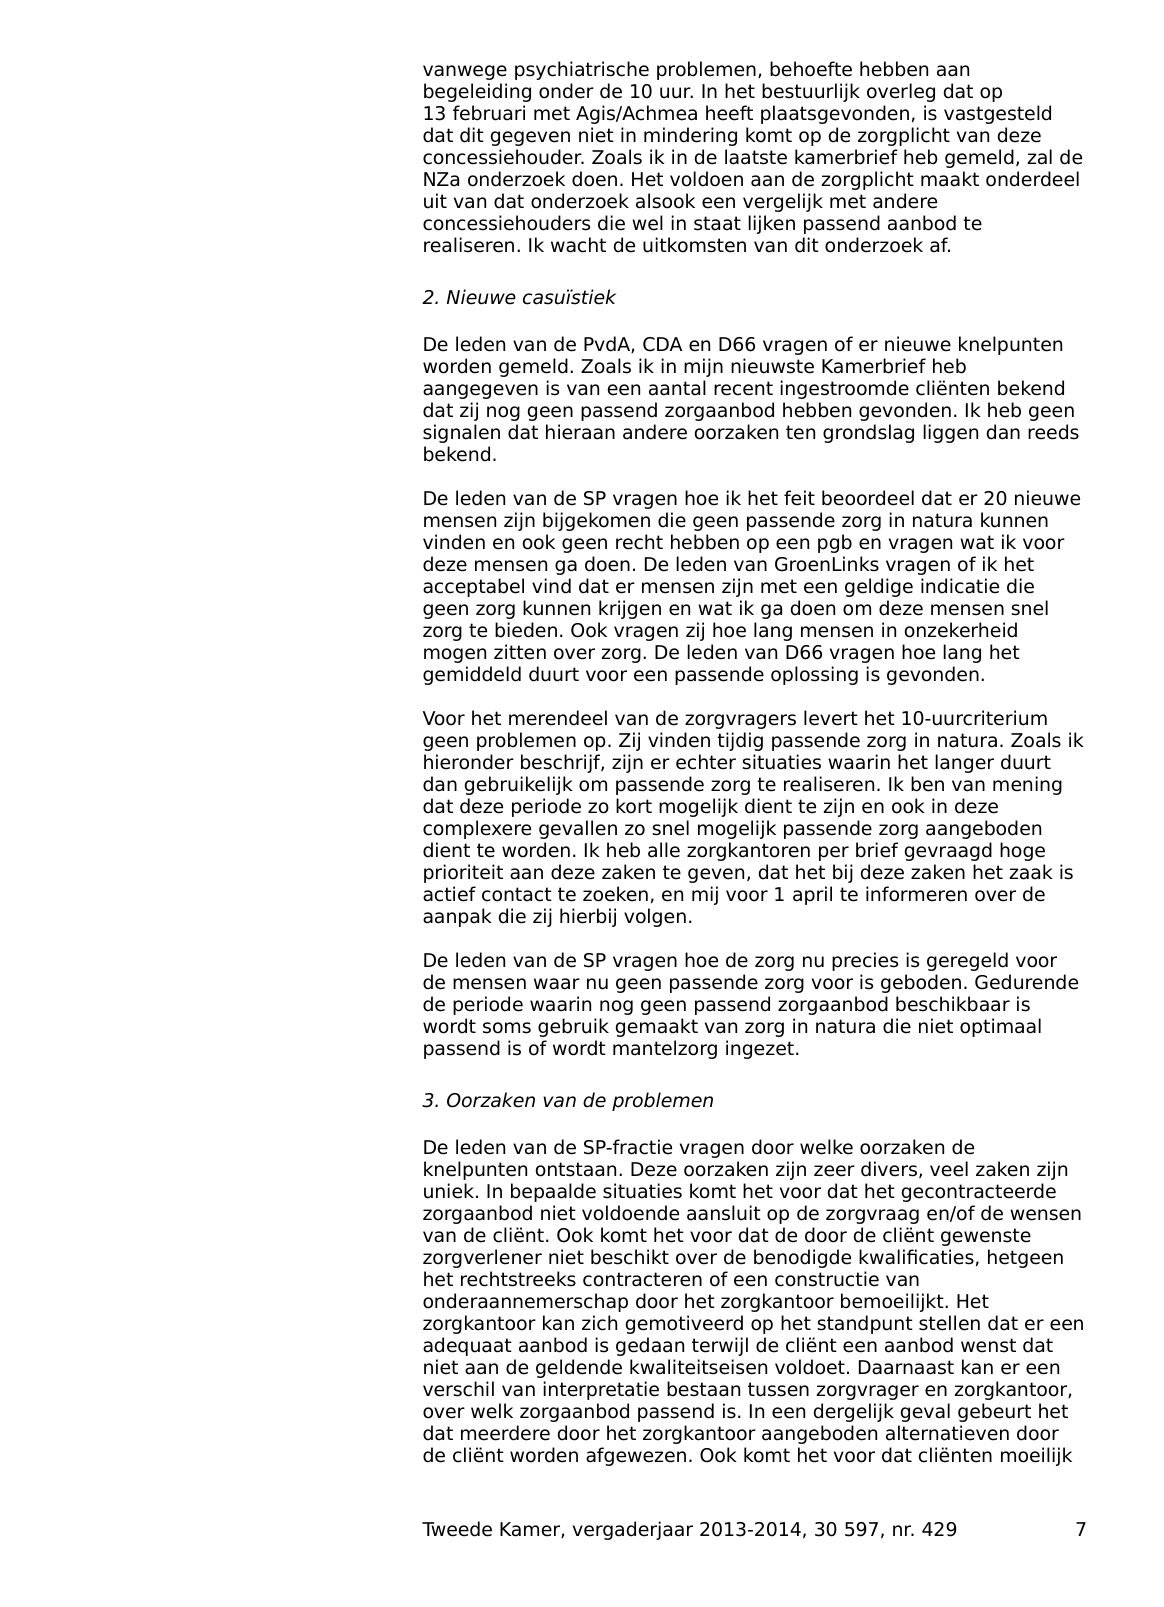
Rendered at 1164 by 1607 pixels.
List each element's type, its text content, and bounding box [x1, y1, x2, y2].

text vanwege psychiatrische problemen, behoefte hebben aan begeleiding onder de 10 uur. In het bestuurlijk overleg dat op 13 februari met Agis/Achmea heeft plaatsgevonden, is vastgesteld dat dit gegeven niet in mindering komt op de zorgplicht van deze concessiehouder. Zoals ik in de laatste kamerbrief heb gemeld, zal de NZa onderzoek doen. Het voldoen aan de zorgplicht maakt onderdeel uit van dat onderzoek alsook een vergelijk met andere concessiehouders die wel in staat lijken passend aanbod te realiseren. Ik wacht de uitkomsten van dit onderzoek af. [422, 59, 1087, 257]
text De leden van de SP vragen hoe de zorg nu precies is geregeld voor de mensen waar nu geen passende zorg voor is geboden. Gedurende de periode waarin nog geen passend zorgaanbod beschikbaar is wordt soms gebruik gemaakt van zorg in natura die niet optimaal passend is of wordt mantelzorg ingezet. [422, 950, 1087, 1060]
text De leden van de SP-fractie vragen door welke oorzaken de knelpunten ontstaan. Deze oorzaken zijn zeer divers, veel zaken zijn uniek. In bepaalde situaties komt het voor dat het gecontracteerde zorgaanbod niet voldoende aansluit op de zorgvraag en/of de wensen van de cliënt. Ook komt het voor dat de door de cliënt gewenste zorgverlener niet beschikt over de benodigde kwalificaties, hetgeen het rechtstreeks contracteren of een constructie van onderaannemerschap door het zorgkantoor bemoeilijkt. Het zorgkantoor kan zich gemotiveerd op het standpunt stellen dat er een adequaat aanbod is gedaan terwijl de cliënt een aanbod wenst dat niet aan de geldende kwaliteitseisen voldoet. Daarnaast kan er een verschil van interpretatie bestaan tussen zorgvrager en zorgkantoor, over welk zorgaanbod passend is. In een dergelijk geval gebeurt het dat meerdere door het zorgkantoor aangeboden alternatieven door de cliënt worden afgewezen. Ook komt het voor dat cliënten moeilijk [422, 1137, 1087, 1466]
text De leden van de SP vragen hoe ik het feit beoordeel dat er 20 nieuwe mensen zijn bijgekomen die geen passende zorg in natura kunnen vinden en ook geen recht hebben op een pgb en vragen wat ik voor deze mensen ga doen. De leden van GroenLinks vragen of ik het acceptabel vind dat er mensen zijn met een geldige indicatie die geen zorg kunnen krijgen en wat ik ga doen om deze mensen snel zorg te bieden. Ook vragen zij hoe lang mensen in onzekerheid mogen zitten over zorg. De leden van D66 vragen hoe lang het gemiddeld duurt voor een passende oplossing is gevonden. [422, 488, 1087, 686]
text De leden van de PvdA, CDA en D66 vragen of er nieuwe knelpunten worden gemeld. Zoals ik in mijn nieuwste Kamerbrief heb aangegeven is van een aantal recent ingestroomde cliënten bekend dat zij nog geen passend zorgaanbod hebben gevonden. Ik heb geen signalen dat hieraan andere oorzaken ten grondslag liggen dan reeds bekend. [422, 334, 1087, 466]
text Voor het merendeel van de zorgvragers levert het 10-uurcriterium geen problemen op. Zij vinden tijdig passende zorg in natura. Zoals ik hieronder beschrijf, zijn er echter situaties waarin het langer duurt dan gebruikelijk om passende zorg te realiseren. Ik ben van mening dat deze periode zo kort mogelijk dient te zijn en ook in deze complexere gevallen zo snel mogelijk passende zorg aangeboden dient te worden. Ik heb alle zorgkantoren per brief gevraagd hoge prioriteit aan deze zaken te geven, dat het bij deze zaken het zaak is actief contact te zoeken, en mij voor 1 april te informeren over de aanpak die zij hierbij volgen. [422, 708, 1087, 928]
subtitle 2. Nieuwe casuïstiek [422, 287, 1087, 309]
subtitle 3. Oorzaken van de problemen [422, 1090, 1087, 1112]
